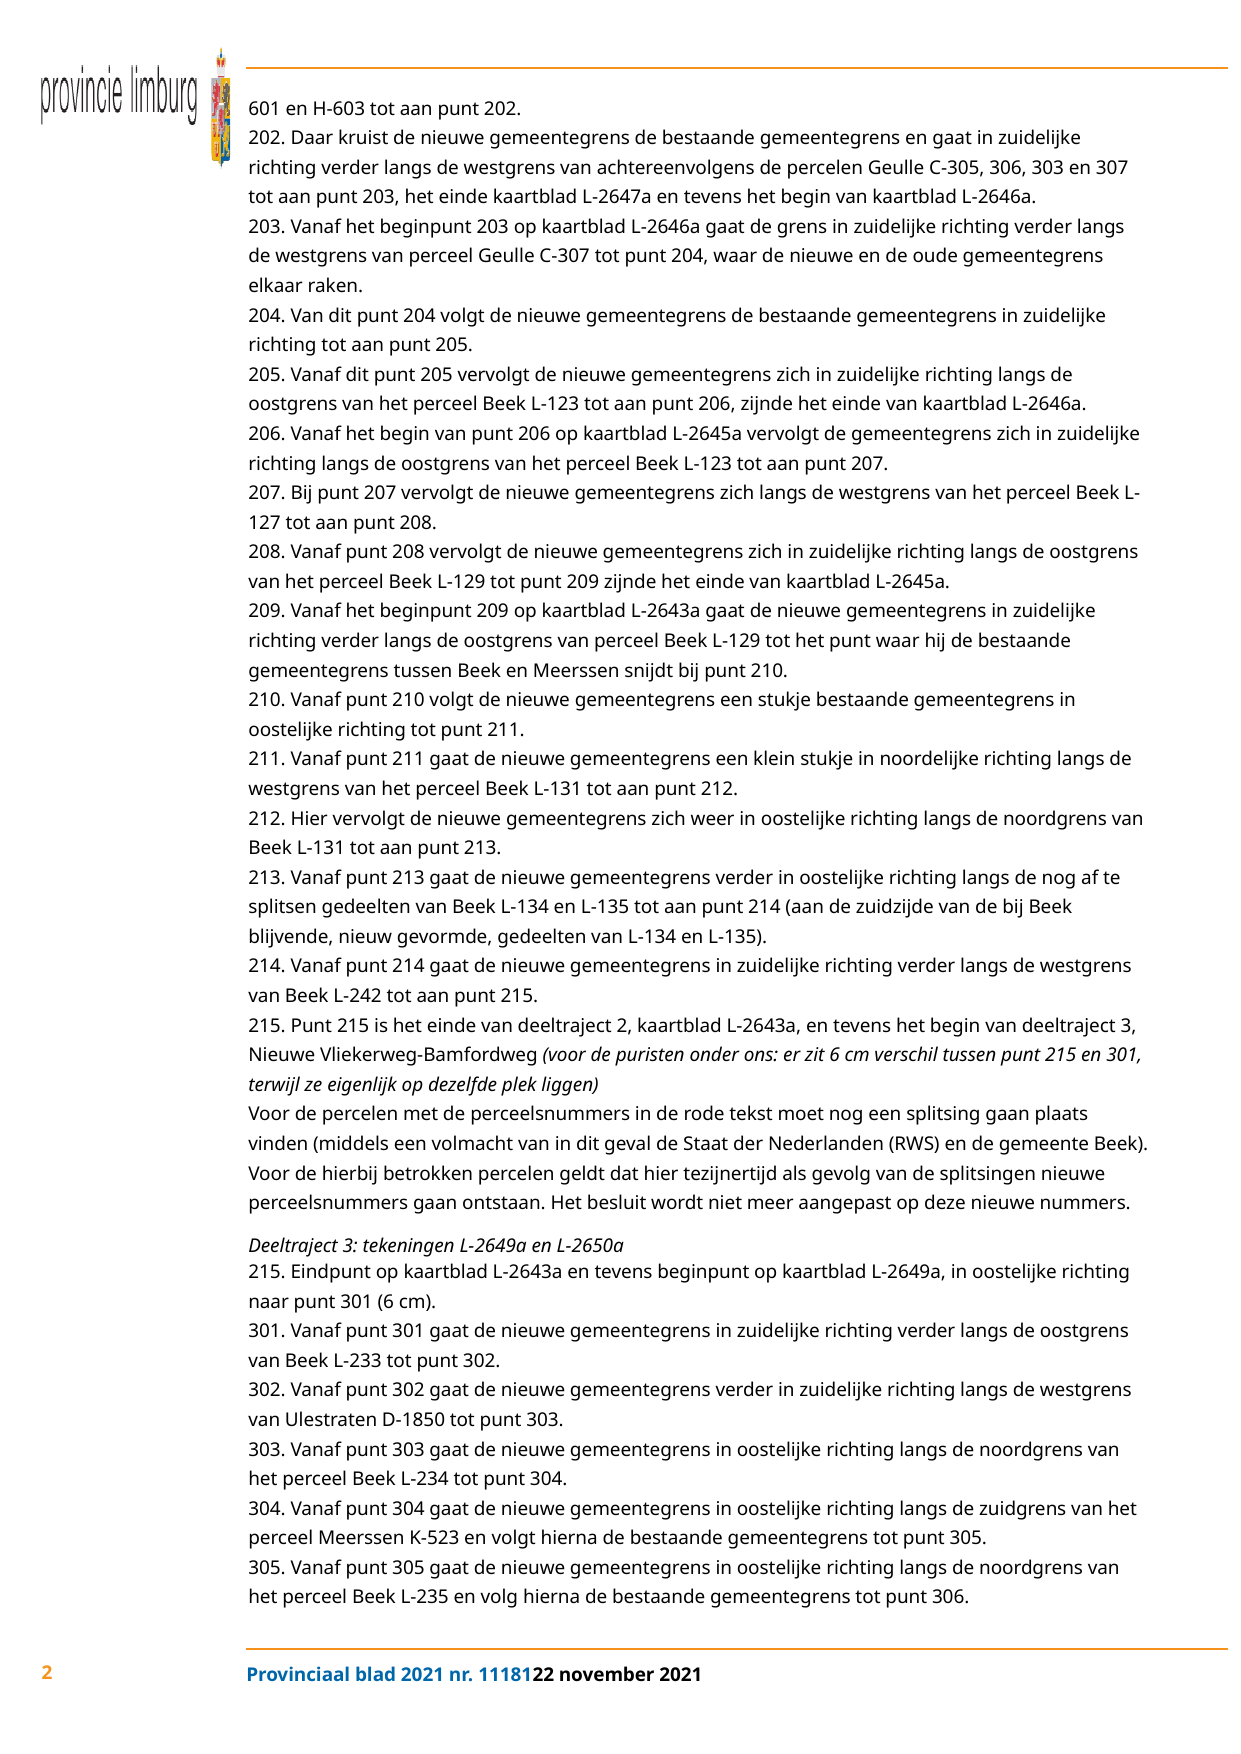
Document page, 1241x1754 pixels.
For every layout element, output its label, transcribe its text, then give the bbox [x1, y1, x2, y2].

text 305. Vanaf punt 305 gaat de nieuwe gemeentegrens in oostelijke richting langs de noordgrens van het perceel Beek L-235 en volg hierna de bestaande gemeentegrens tot punt 306. [248, 1554, 1152, 1609]
text 215. Punt 215 is het einde van deeltraject 2, kaartblad L-2643a, en tevens het begin van deeltraject 3, Nieuwe Vliekerweg-Bamfordweg (voor de puristen onder ons: er zit 6 cm verschil tussen punt 215 en 301, terwijl ze eigenlijk op dezelfde plek liggen) [248, 1012, 1152, 1097]
text 215. Eindpunt op kaartblad L-2643a en tevens beginpunt op kaartblad L-2649a, in oostelijke richting naar punt 301 (6 cm). [248, 1258, 1152, 1313]
text 205. Vanaf dit punt 205 vervolgt de nieuwe gemeentegrens zich in zuidelijke richting langs de oostgrens van het perceel Beek L-123 tot aan punt 206, zijnde het einde van kaartblad L-2646a. [248, 361, 1152, 416]
text 211. Vanaf punt 211 gaat de nieuwe gemeentegrens een klein stukje in noordelijke richting langs de westgrens van het perceel Beek L-131 tot aan punt 212. [248, 746, 1152, 801]
text 302. Vanaf punt 302 gaat de nieuwe gemeentegrens verder in zuidelijke richting langs de westgrens van Ulestraten D-1850 tot punt 303. [248, 1377, 1152, 1432]
text 301. Vanaf punt 301 gaat de nieuwe gemeentegrens in zuidelijke richting verder langs de oostgrens van Beek L-233 tot punt 302. [248, 1317, 1152, 1373]
text 206. Vanaf het begin van punt 206 op kaartblad L-2645a vervolgt de gemeentegrens zich in zuidelijke richting langs de oostgrens van het perceel Beek L-123 tot aan punt 207. [248, 420, 1152, 476]
text 303. Vanaf punt 303 gaat de nieuwe gemeentegrens in oostelijke richting langs de noordgrens van het perceel Beek L-234 tot punt 304. [248, 1436, 1152, 1491]
text Voor de percelen met de perceelsnummers in de rode tekst moet nog een splitsing gaan plaats vinden (middels een volmacht van in dit geval de Staat der Nederlanden (RWS) en de gemeente Beek). Voor de hierbij betrokken percelen geldt dat hier tezijnertijd als gevolg van de splitsingen nieuwe perceelsnummers gaan ontstaan. Het besluit wordt niet meer aangepast op deze nieuwe nummers. [248, 1101, 1152, 1215]
text 209. Vanaf het beginpunt 209 op kaartblad L-2643a gaat de nieuwe gemeentegrens in zuidelijke richting verder langs de oostgrens van perceel Beek L-129 tot het punt waar hij de bestaande gemeentegrens tussen Beek en Meerssen snijdt bij punt 210. [248, 598, 1152, 683]
text 203. Vanaf het beginpunt 203 op kaartblad L-2646a gaat de grens in zuidelijke richting verder langs de westgrens van perceel Geulle C-307 tot punt 204, waar de nieuwe en de oude gemeentegrens elkaar raken. [248, 213, 1152, 298]
picture [41, 47, 231, 172]
text 202. Daar kruist de nieuwe gemeentegrens de bestaande gemeentegrens en gaat in zuidelijke richting verder langs de westgrens van achtereenvolgens de percelen Geulle C-305, 306, 303 en 307 tot aan punt 203, het einde kaartblad L-2647a en tevens het begin van kaartblad L-2646a. [248, 124, 1152, 209]
text 304. Vanaf punt 304 gaat de nieuwe gemeentegrens in oostelijke richting langs de zuidgrens van het perceel Meerssen K-523 en volgt hierna de bestaande gemeentegrens tot punt 305. [248, 1495, 1152, 1550]
text 208. Vanaf punt 208 vervolgt de nieuwe gemeentegrens zich in zuidelijke richting langs de oostgrens van het perceel Beek L-129 tot punt 209 zijnde het einde van kaartblad L-2645a. [248, 538, 1152, 594]
text 207. Bij punt 207 vervolgt de nieuwe gemeentegrens zich langs de westgrens van het perceel Beek L-127 tot aan punt 208. [248, 479, 1152, 535]
text 212. Hier vervolgt de nieuwe gemeentegrens zich weer in oostelijke richting langs de noordgrens van Beek L-131 tot aan punt 213. [248, 805, 1152, 860]
text 214. Vanaf punt 214 gaat de nieuwe gemeentegrens in zuidelijke richting verder langs de westgrens van Beek L-242 tot aan punt 215. [248, 953, 1152, 1008]
text 210. Vanaf punt 210 volgt de nieuwe gemeentegrens een stukje bestaande gemeentegrens in oostelijke richting tot punt 211. [248, 686, 1152, 742]
text 213. Vanaf punt 213 gaat de nieuwe gemeentegrens verder in oostelijke richting langs de nog af te splitsen gedeelten van Beek L-134 en L-135 tot aan punt 214 (aan de zuidzijde van de bij Beek blijvende, nieuw gevormde, gedeelten van L-134 en L-135). [248, 864, 1152, 949]
text 204. Van dit punt 204 volgt de nieuwe gemeentegrens de bestaande gemeentegrens in zuidelijke richting tot aan punt 205. [248, 302, 1152, 357]
text 601 en H-603 tot aan punt 202. [248, 95, 1152, 121]
text Deeltraject 3: tekeningen L-2649a en L-2650a [248, 1232, 1152, 1258]
